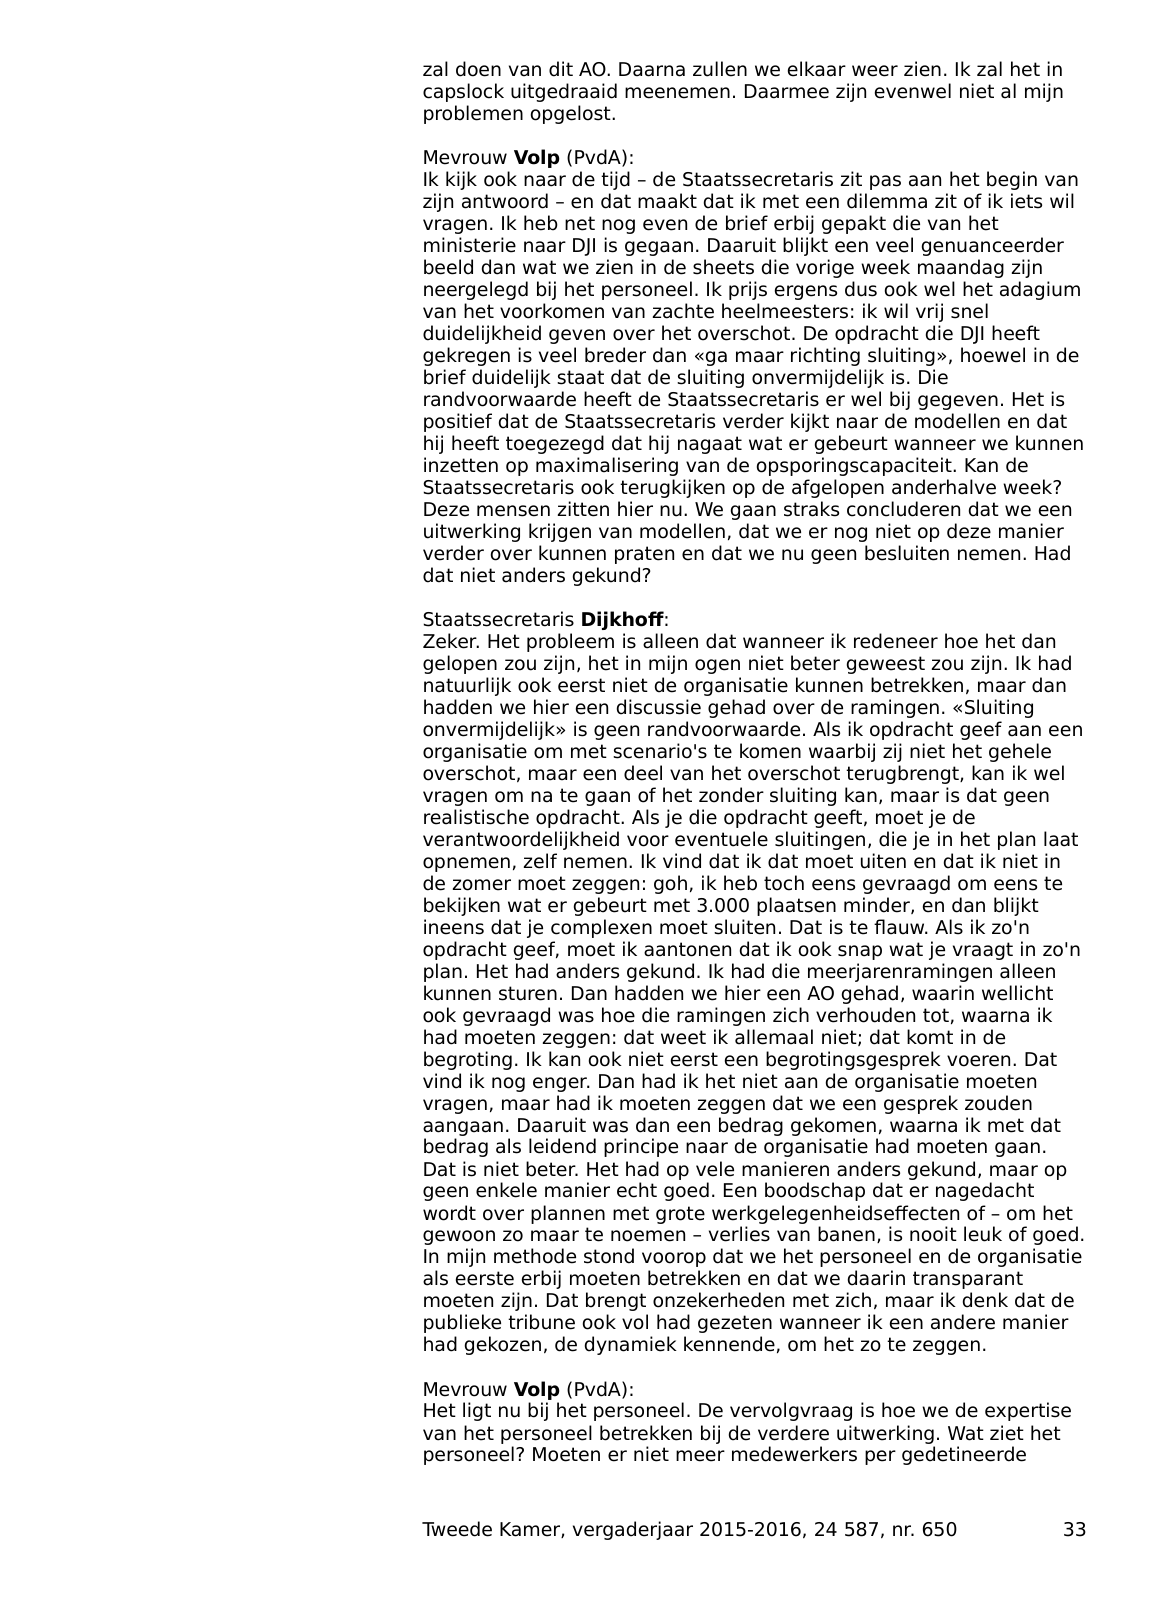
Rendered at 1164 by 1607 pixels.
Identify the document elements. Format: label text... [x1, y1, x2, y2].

text Staatssecretaris Dijkhoff: [422, 609, 1087, 631]
text Het ligt nu bij het personeel. De vervolgvraag is hoe we de expertise van het personeel betrekken bij de verdere uitwerking. Wat ziet het personeel? Moeten er niet meer medewerkers per gedetineerde [422, 1400, 1087, 1466]
text Ik kijk ook naar de tijd – de Staatssecretaris zit pas aan het begin van zijn antwoord – en dat maakt dat ik met een dilemma zit of ik iets wil vragen. Ik heb net nog even de brief erbij gepakt die van het ministerie naar DJI is gegaan. Daaruit blijkt een veel genuanceerder beeld dan wat we zien in de sheets die vorige week maandag zijn neergelegd bij het personeel. Ik prijs ergens dus ook wel het adagium van het voorkomen van zachte heelmeesters: ik wil vrij snel duidelijkheid geven over het overschot. De opdracht die DJI heeft gekregen is veel breder dan «ga maar richting sluiting», hoewel in de brief duidelijk staat dat de sluiting onvermijdelijk is. Die randvoorwaarde heeft de Staatssecretaris er wel bij gegeven. Het is positief dat de Staatssecretaris verder kijkt naar de modellen en dat hij heeft toegezegd dat hij nagaat wat er gebeurt wanneer we kunnen inzetten op maximalisering van de opsporingscapaciteit. Kan de Staatssecretaris ook terugkijken op de afgelopen anderhalve week? Deze mensen zitten hier nu. We gaan straks concluderen dat we een uitwerking krijgen van modellen, dat we er nog niet op deze manier verder over kunnen praten en dat we nu geen besluiten nemen. Had dat niet anders gekund? [422, 169, 1087, 587]
text zal doen van dit AO. Daarna zullen we elkaar weer zien. Ik zal het in capslock uitgedraaid meenemen. Daarmee zijn evenwel niet al mijn problemen opgelost. [422, 59, 1087, 125]
text Mevrouw Volp (PvdA): [422, 147, 1087, 169]
text Zeker. Het probleem is alleen dat wanneer ik redeneer hoe het dan gelopen zou zijn, het in mijn ogen niet beter geweest zou zijn. Ik had natuurlijk ook eerst niet de organisatie kunnen betrekken, maar dan hadden we hier een discussie gehad over de ramingen. «Sluiting onvermijdelijk» is geen randvoorwaarde. Als ik opdracht geef aan een organisatie om met scenario's te komen waarbij zij niet het gehele overschot, maar een deel van het overschot terugbrengt, kan ik wel vragen om na te gaan of het zonder sluiting kan, maar is dat geen realistische opdracht. Als je die opdracht geeft, moet je de verantwoordelijkheid voor eventuele sluitingen, die je in het plan laat opnemen, zelf nemen. Ik vind dat ik dat moet uiten en dat ik niet in de zomer moet zeggen: goh, ik heb toch eens gevraagd om eens te bekijken wat er gebeurt met 3.000 plaatsen minder, en dan blijkt ineens dat je complexen moet sluiten. Dat is te flauw. Als ik zo'n opdracht geef, moet ik aantonen dat ik ook snap wat je vraagt in zo'n plan. Het had anders gekund. Ik had die meerjarenramingen alleen kunnen sturen. Dan hadden we hier een AO gehad, waarin wellicht ook gevraagd was hoe die ramingen zich verhouden tot, waarna ik had moeten zeggen: dat weet ik allemaal niet; dat komt in de begroting. Ik kan ook niet eerst een begrotingsgesprek voeren. Dat vind ik nog enger. Dan had ik het niet aan de organisatie moeten vragen, maar had ik moeten zeggen dat we een gesprek zouden aangaan. Daaruit was dan een bedrag gekomen, waarna ik met dat bedrag als leidend principe naar de organisatie had moeten gaan. Dat is niet beter. Het had op vele manieren anders gekund, maar op geen enkele manier echt goed. Een boodschap dat er nagedacht wordt over plannen met grote werkgelegenheidseffecten of – om het gewoon zo maar te noemen – verlies van banen, is nooit leuk of goed. In mijn methode stond voorop dat we het personeel en de organisatie als eerste erbij moeten betrekken en dat we daarin transparant moeten zijn. Dat brengt onzekerheden met zich, maar ik denk dat de publieke tribune ook vol had gezeten wanneer ik een andere manier had gekozen, de dynamiek kennende, om het zo te zeggen. [422, 631, 1087, 1356]
text Mevrouw Volp (PvdA): [422, 1378, 1087, 1400]
